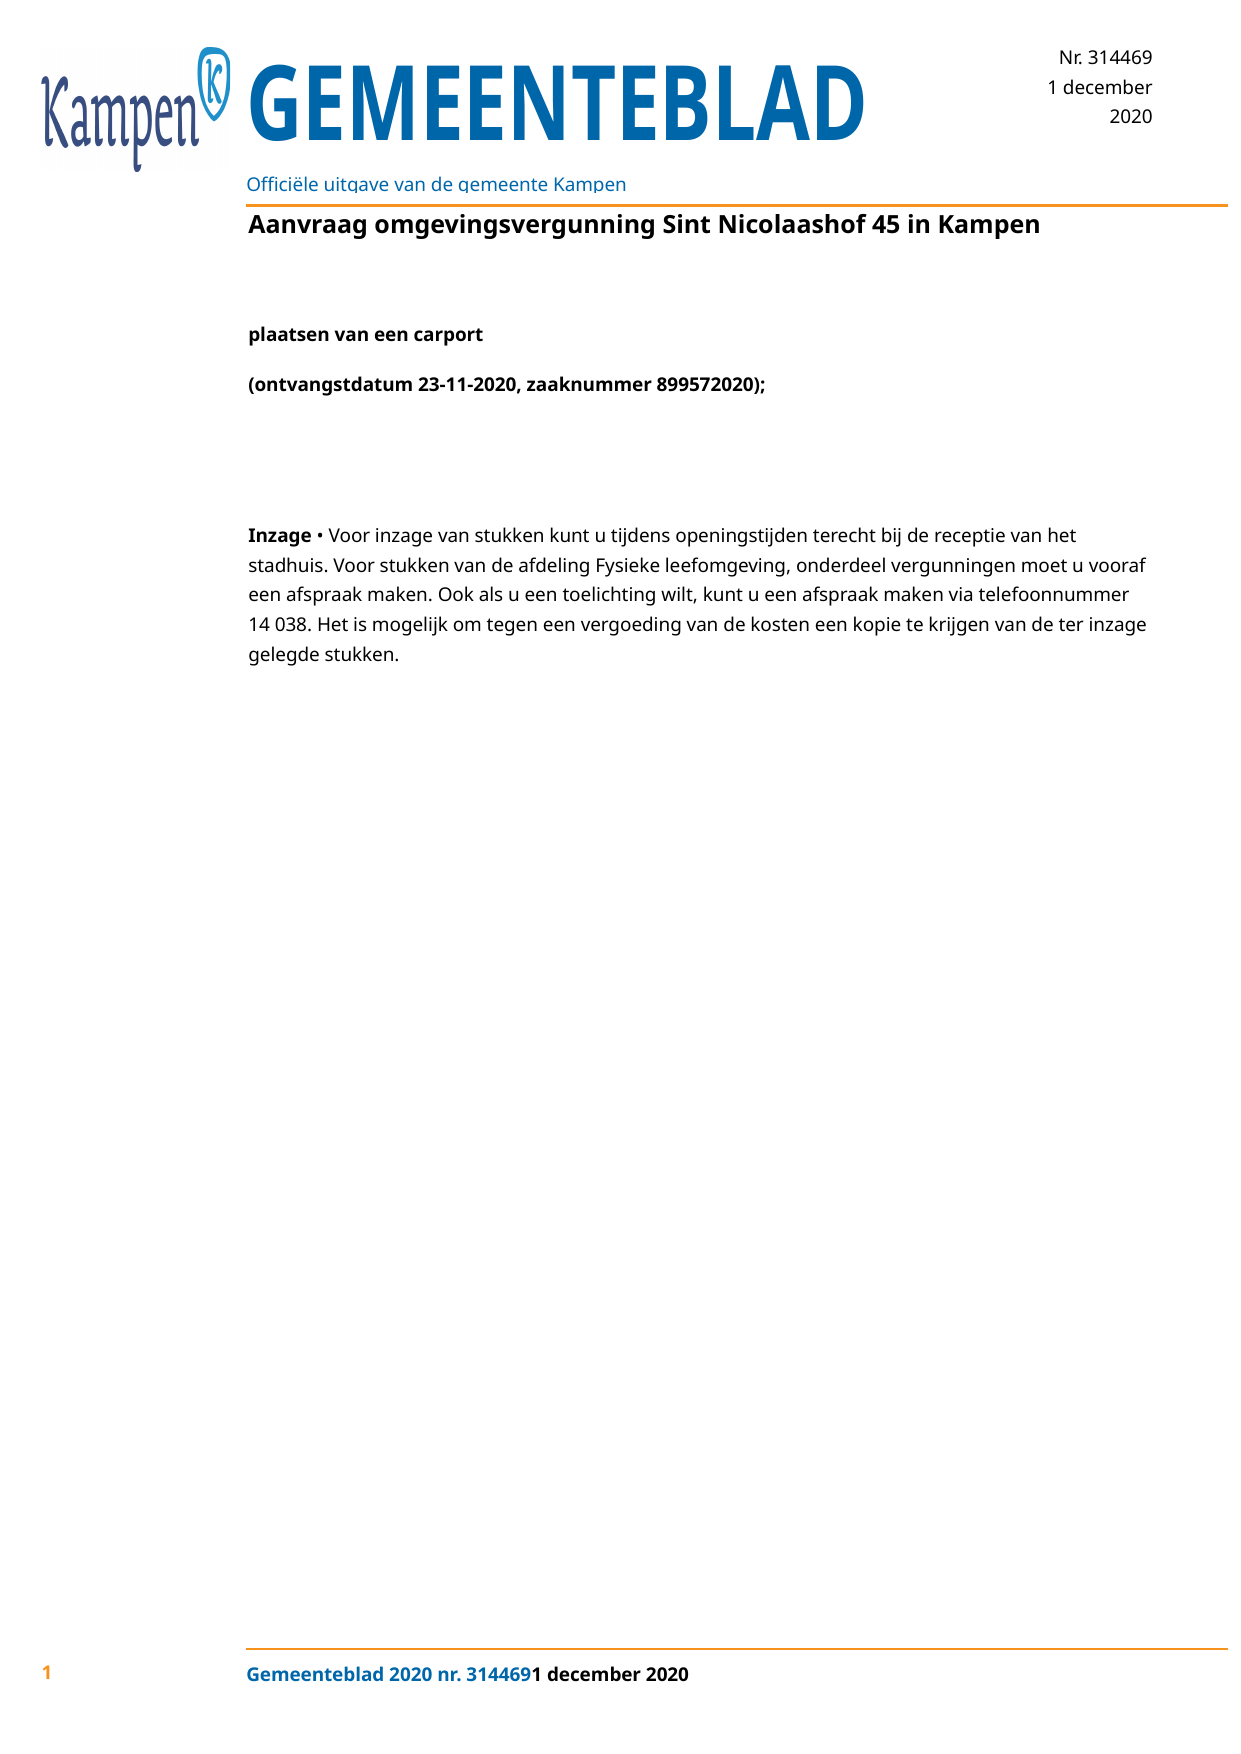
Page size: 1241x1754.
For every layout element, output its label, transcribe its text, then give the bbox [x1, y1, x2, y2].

text plaatsen van een carport [248, 321, 1152, 346]
text Aanvraag omgevingsvergunning Sint Nicolaashof 45 in Kampen [248, 207, 1152, 241]
picture [41, 47, 231, 172]
text Inzage • Voor inzage van stukken kunt u tijdens openingstijden terecht bij de receptie van het stadhuis. Voor stukken van de afdeling Fysieke leefomgeving, onderdeel vergunningen moet u vooraf een afspraak maken. Ook als u een toelichting wilt, kunt u een afspraak maken via telefoonnummer 14 038. Het is mogelijk om tegen een vergoeding van de kosten een kopie te krijgen van de ter inzage gelegde stukken. [248, 522, 1152, 666]
text (ontvangstdatum 23-11-2020, zaaknummer 899572020); [248, 371, 1152, 397]
